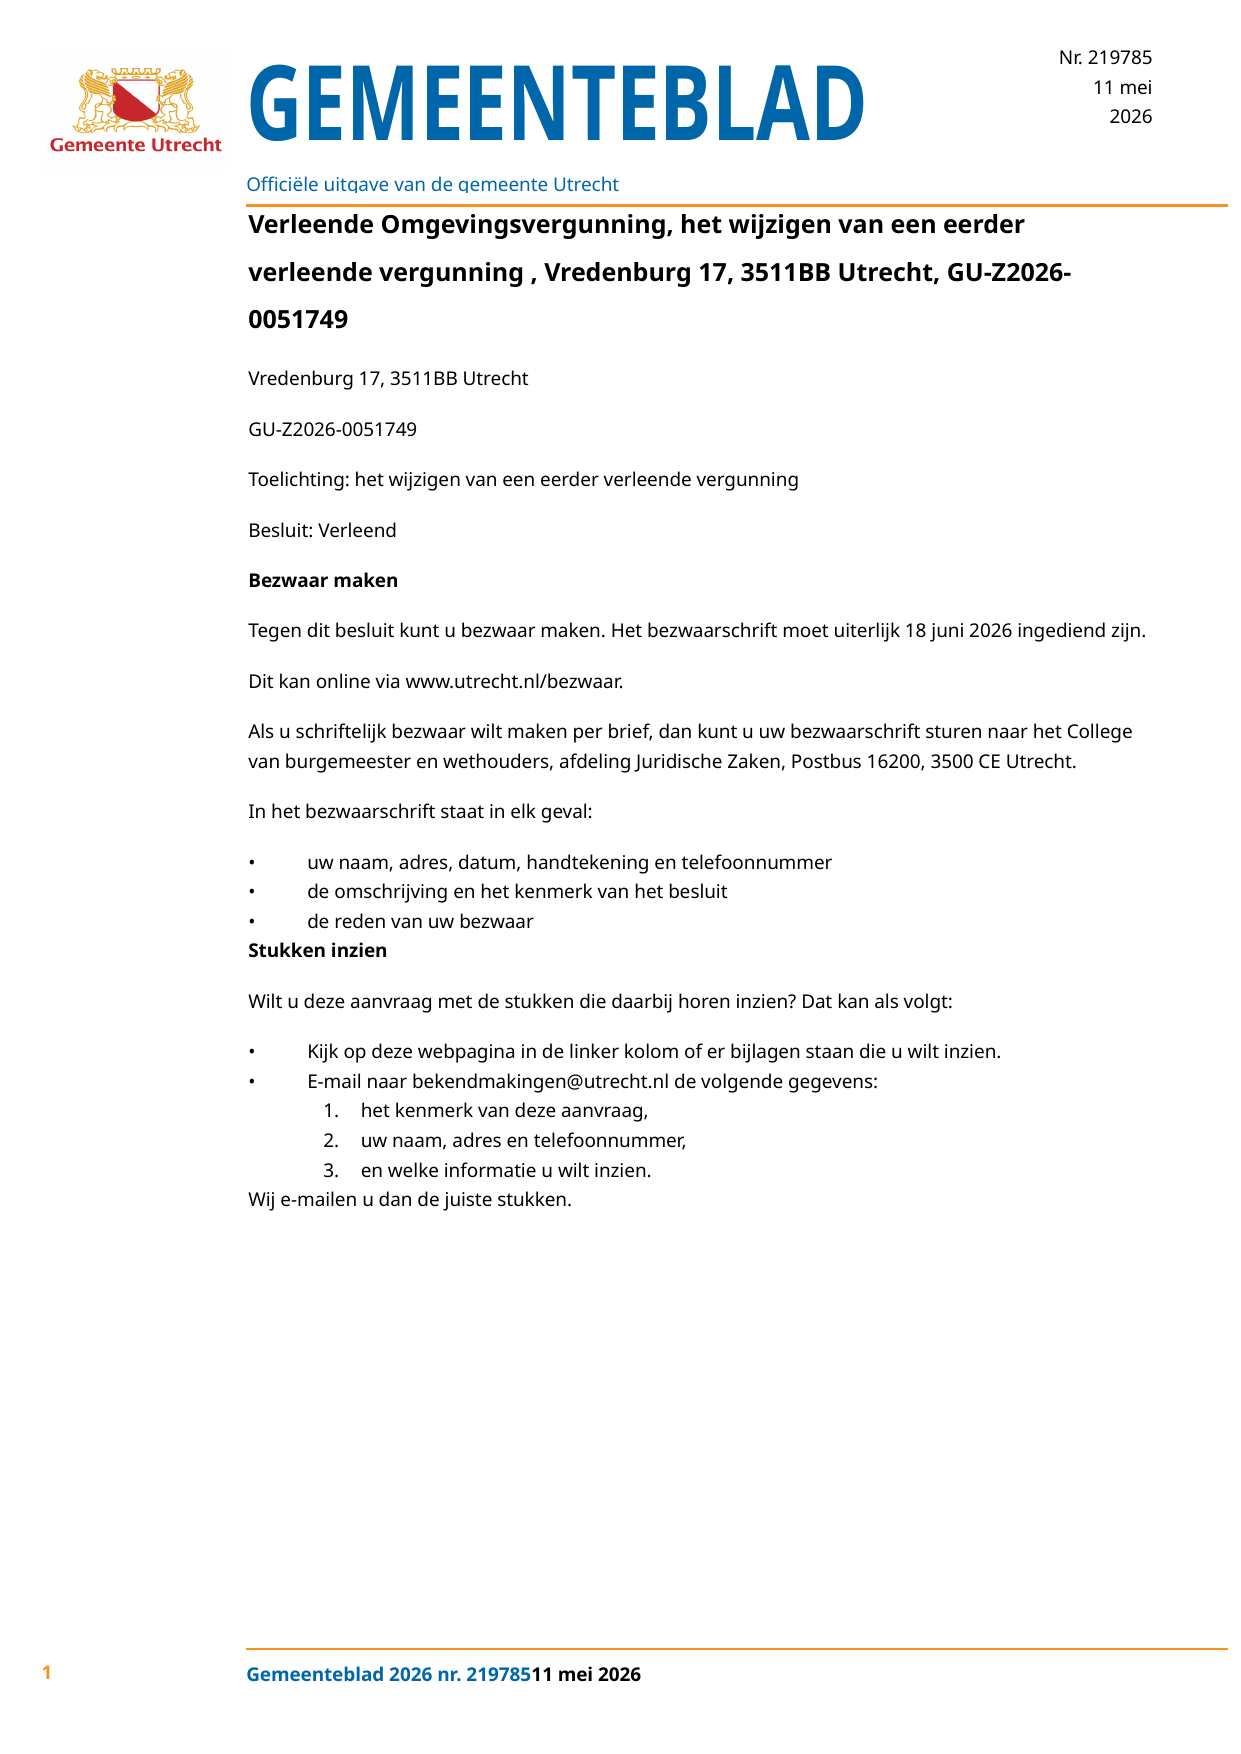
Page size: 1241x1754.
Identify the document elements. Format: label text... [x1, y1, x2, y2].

text In het bezwaarschrift staat in elk geval: [248, 798, 1152, 824]
list het kenmerk van deze aanvraag, [323, 1098, 1152, 1123]
text Bezwaar maken [248, 567, 1152, 593]
text Stukken inzien [248, 938, 1152, 963]
list E-mail naar bekendmakingen@utrecht.nl de volgende gegevens: [248, 1068, 1152, 1094]
text Wilt u deze aanvraag met de stukken die daarbij horen inzien? Dat kan als volgt: [248, 988, 1152, 1014]
list de reden van uw bezwaar [248, 908, 1152, 934]
text Wij e-mailen u dan de juiste stukken. [248, 1186, 1152, 1212]
text Toelichting: het wijzigen van een eerder verleende vergunning [248, 466, 1152, 492]
list uw naam, adres en telefoonnummer, [323, 1127, 1152, 1153]
text Verleende Omgevingsvergunning, het wijzigen van een eerder verleende vergunning , Vredenburg 17, 3511BB Utrecht, GU-Z2026-0051749 [248, 207, 1152, 336]
list uw naam, adres, datum, handtekening en telefoonnummer [248, 849, 1152, 874]
text Tegen dit besluit kunt u bezwaar maken. Het bezwaarschrift moet uiterlijk 18 juni 2026 ingediend zijn. [248, 618, 1152, 643]
text Vredenburg 17, 3511BB Utrecht [248, 366, 1152, 391]
text Dit kan online via www.utrecht.nl/bezwaar. [248, 668, 1152, 694]
text GU-Z2026-0051749 [248, 416, 1152, 442]
list de omschrijving en het kenmerk van het besluit [248, 878, 1152, 904]
text Als u schriftelijk bezwaar wilt maken per brief, dan kunt u uw bezwaarschrift sturen naar het College van burgemeester en wethouders, afdeling Juridische Zaken, Postbus 16200, 3500 CE Utrecht. [248, 718, 1152, 774]
list Kijk op deze webpagina in de linker kolom of er bijlagen staan die u wilt inzien. [248, 1038, 1152, 1064]
text Besluit: Verleend [248, 517, 1152, 542]
list en welke informatie u wilt inzien. [323, 1157, 1152, 1182]
picture [41, 47, 231, 172]
